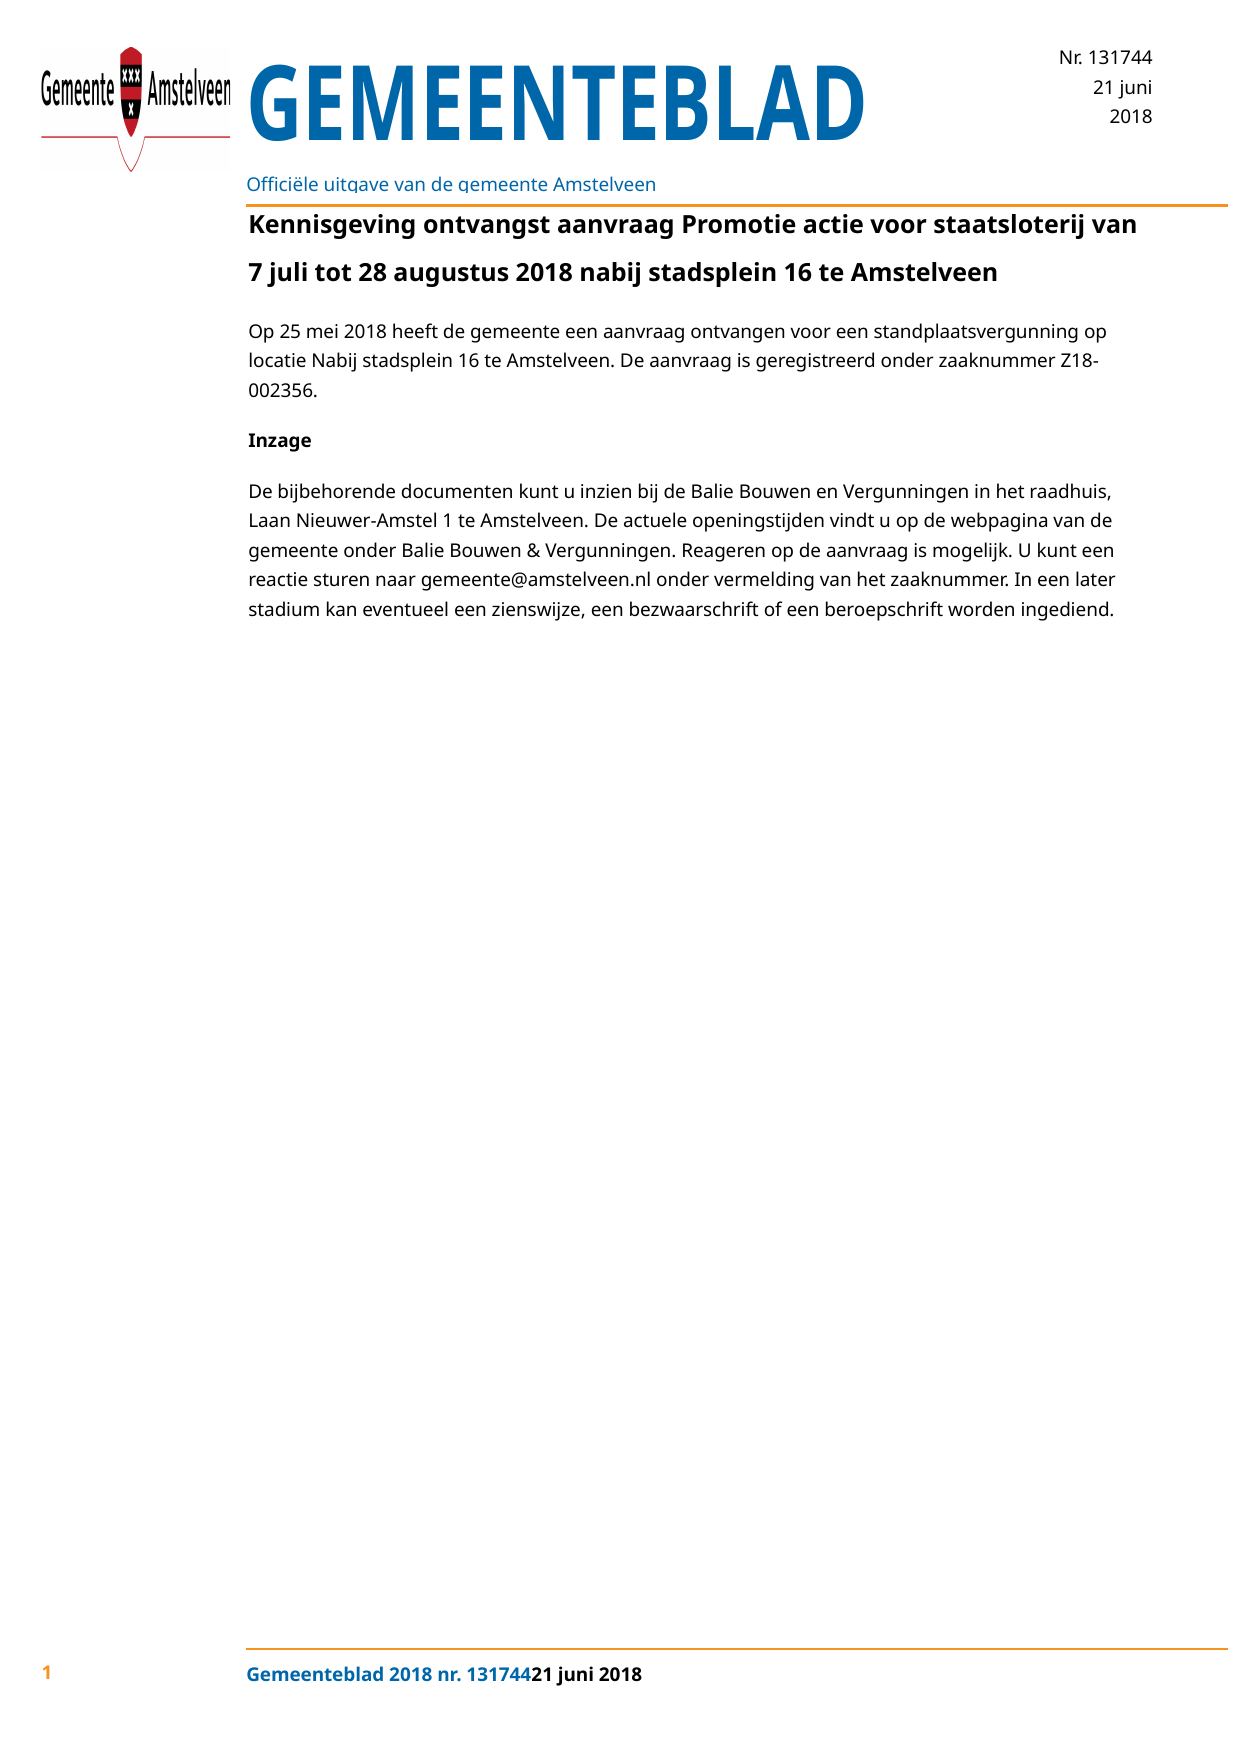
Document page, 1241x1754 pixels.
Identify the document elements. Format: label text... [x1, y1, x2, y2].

text Inzage [248, 427, 1152, 453]
text Kennisgeving ontvangst aanvraag Promotie actie voor staatsloterij van 7 juli tot 28 augustus 2018 nabij stadsplein 16 te Amstelveen [248, 207, 1152, 288]
picture [41, 47, 231, 172]
text Op 25 mei 2018 heeft de gemeente een aanvraag ontvangen voor een standplaatsvergunning op locatie Nabij stadsplein 16 te Amstelveen. De aanvraag is geregistreerd onder zaaknummer Z18-002356. [248, 318, 1152, 403]
text De bijbehorende documenten kunt u inzien bij de Balie Bouwen en Vergunningen in het raadhuis, Laan Nieuwer-Amstel 1 te Amstelveen. De actuele openingstijden vindt u op de webpagina van de gemeente onder Balie Bouwen & Vergunningen. Reageren op de aanvraag is mogelijk. U kunt een reactie sturen naar gemeente@amstelveen.nl onder vermelding van het zaaknummer. In een later stadium kan eventueel een zienswijze, een bezwaarschrift of een beroepschrift worden ingediend. [248, 478, 1152, 622]
